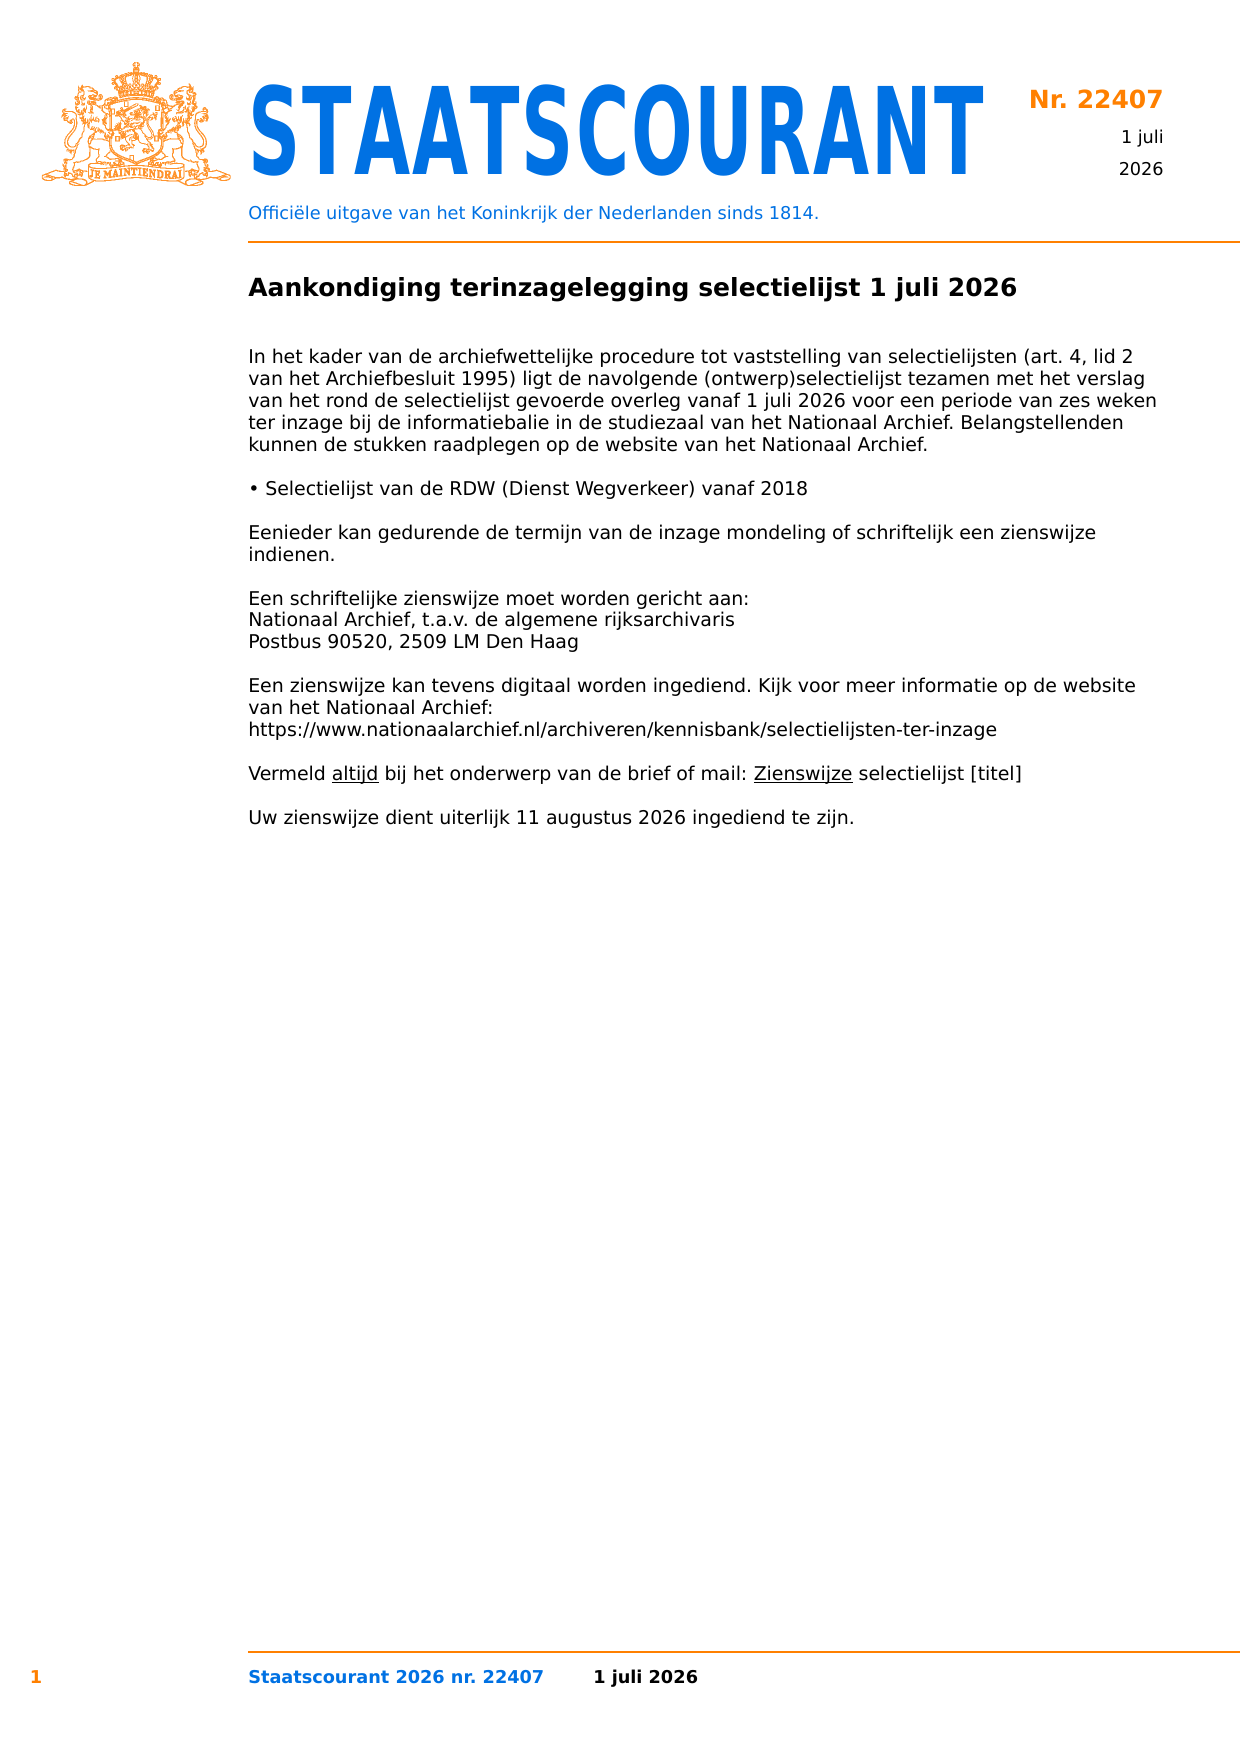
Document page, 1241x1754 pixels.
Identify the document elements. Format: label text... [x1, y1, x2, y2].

subtitle Aankondiging terinzagelegging selectielijst 1 juli 2026 [248, 273, 1163, 302]
table_cell 2026 [998, 153, 1240, 203]
text Nationaal Archief, t.a.v. de algemene rijksarchivaris [248, 609, 1163, 631]
picture [41, 62, 231, 186]
table_cell 1 juli [998, 121, 1240, 153]
table_header STAATSCOURANT [248, 62, 998, 203]
table_header Nr. 22407 [998, 62, 1240, 121]
text Een schriftelijke zienswijze moet worden gericht aan: [248, 587, 1163, 609]
table_cell Officiële uitgave van het Koninkrijk der Nederlanden sinds 1814. [248, 203, 1240, 241]
text Vermeld altijd bij het onderwerp van de brief of mail: Zienswijze selectielijst [titel] [248, 763, 1163, 785]
text Een zienswijze kan tevens digitaal worden ingediend. Kijk voor meer informatie op de website van het Nationaal Archief: [248, 675, 1163, 719]
text In het kader van de archiefwettelijke procedure tot vaststelling van selectielijsten (art. 4, lid 2 van het Archiefbesluit 1995) ligt de navolgende (ontwerp)selectielijst tezamen met het verslag van het rond de selectielijst gevoerde overleg vanaf 1 juli 2026 voor een periode van zes weken ter inzage bij de informatiebalie in de studiezaal van het Nationaal Archief. Belangstellenden kunnen de stukken raadplegen op de website van het Nationaal Archief. [248, 346, 1163, 456]
table_header [25, 62, 248, 241]
text Eenieder kan gedurende de termijn van de inzage mondeling of schriftelijk een zienswijze indienen. [248, 522, 1163, 566]
text https://www.nationaalarchief.nl/archiveren/kennisbank/selectielijsten-ter-inzage [248, 719, 1163, 741]
text Uw zienswijze dient uiterlijk 11 augustus 2026 ingediend te zijn. [248, 807, 1163, 829]
text • Selectielijst van de RDW (Dienst Wegverkeer) vanaf 2018 [248, 478, 1163, 500]
text Postbus 90520, 2509 LM Den Haag [248, 631, 1163, 653]
